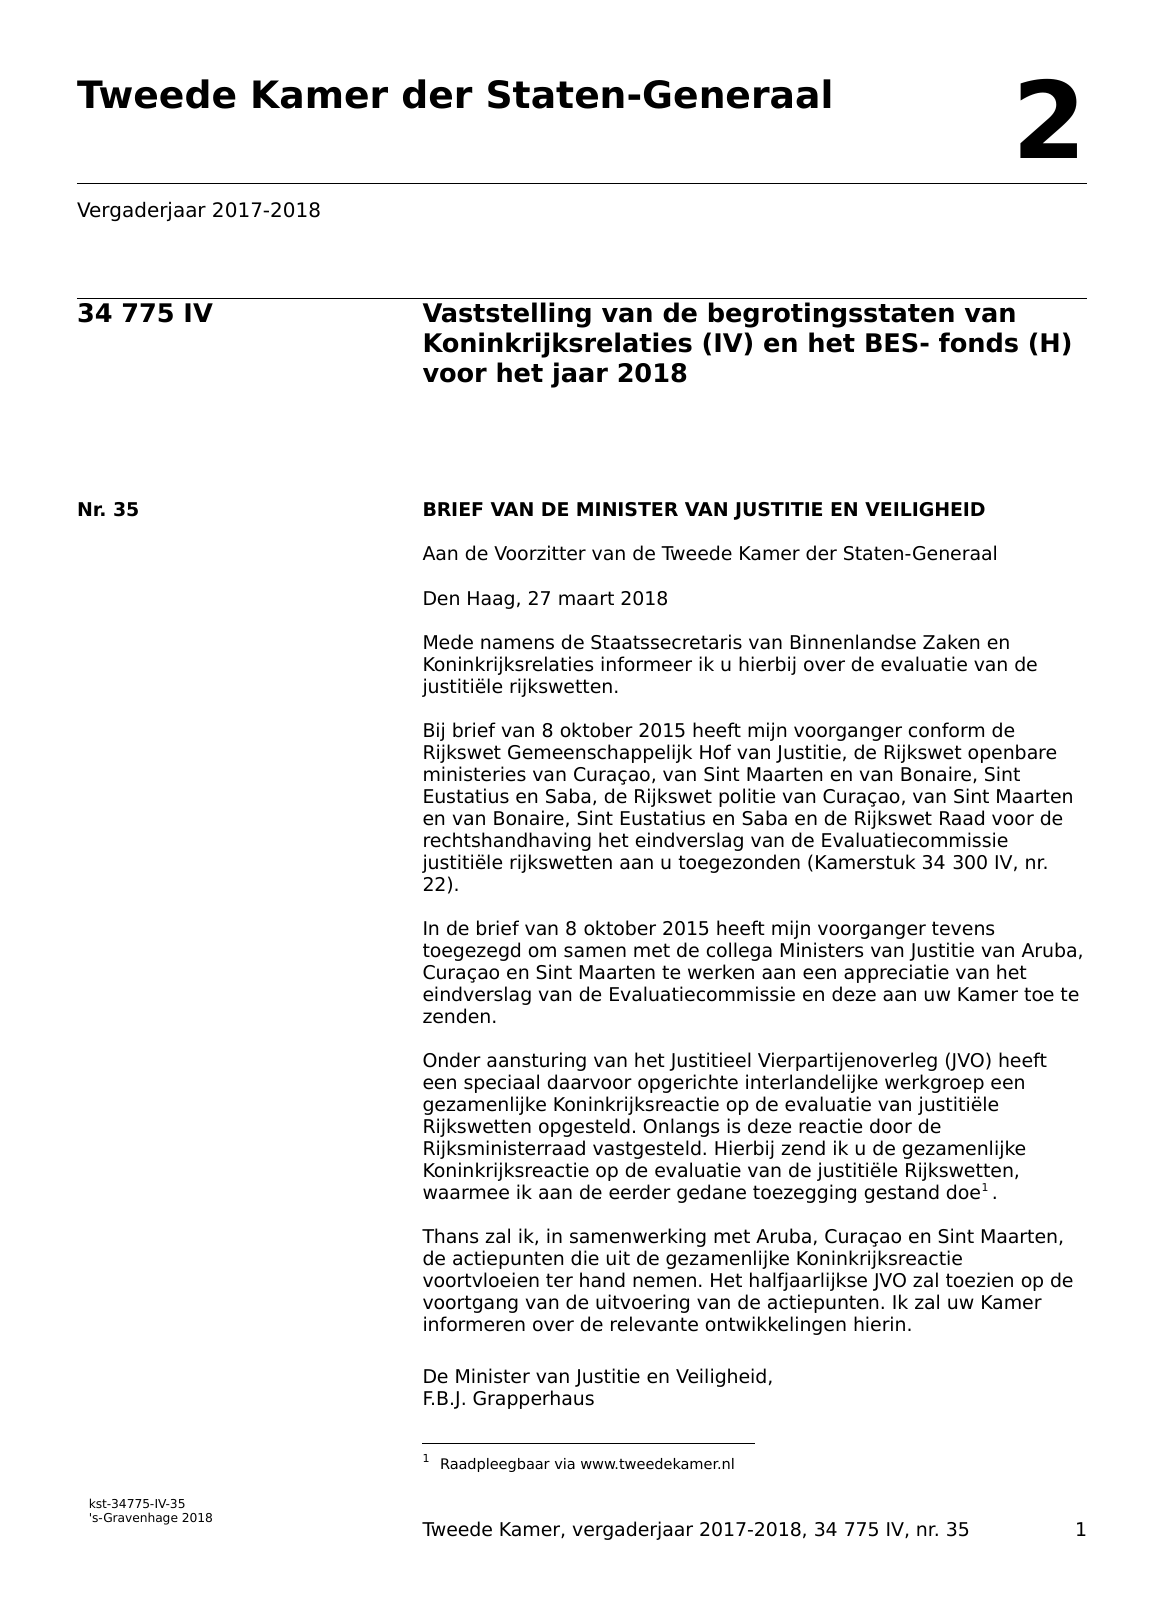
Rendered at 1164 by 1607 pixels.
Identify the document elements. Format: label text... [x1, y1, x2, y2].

table_header Tweede Kamer der Staten-Generaal [77, 59, 886, 183]
text Raadpleegbaar via www.tweedekamer.nl [422, 1452, 1087, 1474]
subtitle Nr. 35 BRIEF VAN DE MINISTER VAN JUSTITIE EN VEILIGHEID [77, 499, 1087, 521]
text Thans zal ik, in samenwerking met Aruba, Curaçao en Sint Maarten, de actiepunten die uit de gezamenlijke Koninkrijksreactie voortvloeien ter hand nemen. Het halfjaarlijkse JVO zal toezien op de voortgang van de uitvoering van de actiepunten. Ik zal uw Kamer informeren over de relevante ontwikkelingen hierin. [422, 1226, 1087, 1336]
table_header 2 [886, 59, 1087, 183]
text De Minister van Justitie en Veiligheid, F.B.J. Grapperhaus [422, 1366, 1087, 1410]
table_cell Vergaderjaar 2017-2018 [77, 184, 1087, 298]
text 's-Gravenhage 2018 [88, 1511, 323, 1525]
text Aan de Voorzitter van de Tweede Kamer der Staten-Generaal [422, 543, 1087, 565]
text In de brief van 8 oktober 2015 heeft mijn voorganger tevens toegezegd om samen met de collega Ministers van Justitie van Aruba, Curaçao en Sint Maarten te werken aan een appreciatie van het eindverslag van de Evaluatiecommissie en deze aan uw Kamer toe te zenden. [422, 918, 1087, 1028]
subtitle 34 775 IV Vaststelling van de begrotingsstaten van Koninkrijksrelaties (IV) en het BES- fonds (H) voor het jaar 2018 [77, 299, 1087, 388]
text kst-34775-IV-35 [88, 1497, 323, 1511]
text Bij brief van 8 oktober 2015 heeft mijn voorganger conform de Rijkswet Gemeenschappelijk Hof van Justitie, de Rijkswet openbare ministeries van Curaçao, van Sint Maarten en van Bonaire, Sint Eustatius en Saba, de Rijkswet politie van Curaçao, van Sint Maarten en van Bonaire, Sint Eustatius en Saba en de Rijkswet Raad voor de rechtshandhaving het eindverslag van de Evaluatiecommissie justitiële rijkswetten aan u toegezonden (Kamerstuk 34 300 IV, nr. 22). [422, 720, 1087, 896]
text Den Haag, 27 maart 2018 [422, 587, 1087, 609]
text Onder aansturing van het Justitieel Vierpartijenoverleg (JVO) heeft een speciaal daarvoor opgerichte interlandelijke werkgroep een gezamenlijke Koninkrijksreactie op de evaluatie van justitiële Rijkswetten opgesteld. Onlangs is deze reactie door de Rijksministerraad vastgesteld. Hierbij zend ik u de gezamenlijke Koninkrijksreactie op de evaluatie van de justitiële Rijkswetten, waarmee ik aan de eerder gedane toezegging gestand doe. [422, 1050, 1087, 1204]
text Mede namens de Staatssecretaris van Binnenlandse Zaken en Koninkrijksrelaties informeer ik u hierbij over de evaluatie van de justitiële rijkswetten. [422, 632, 1087, 697]
